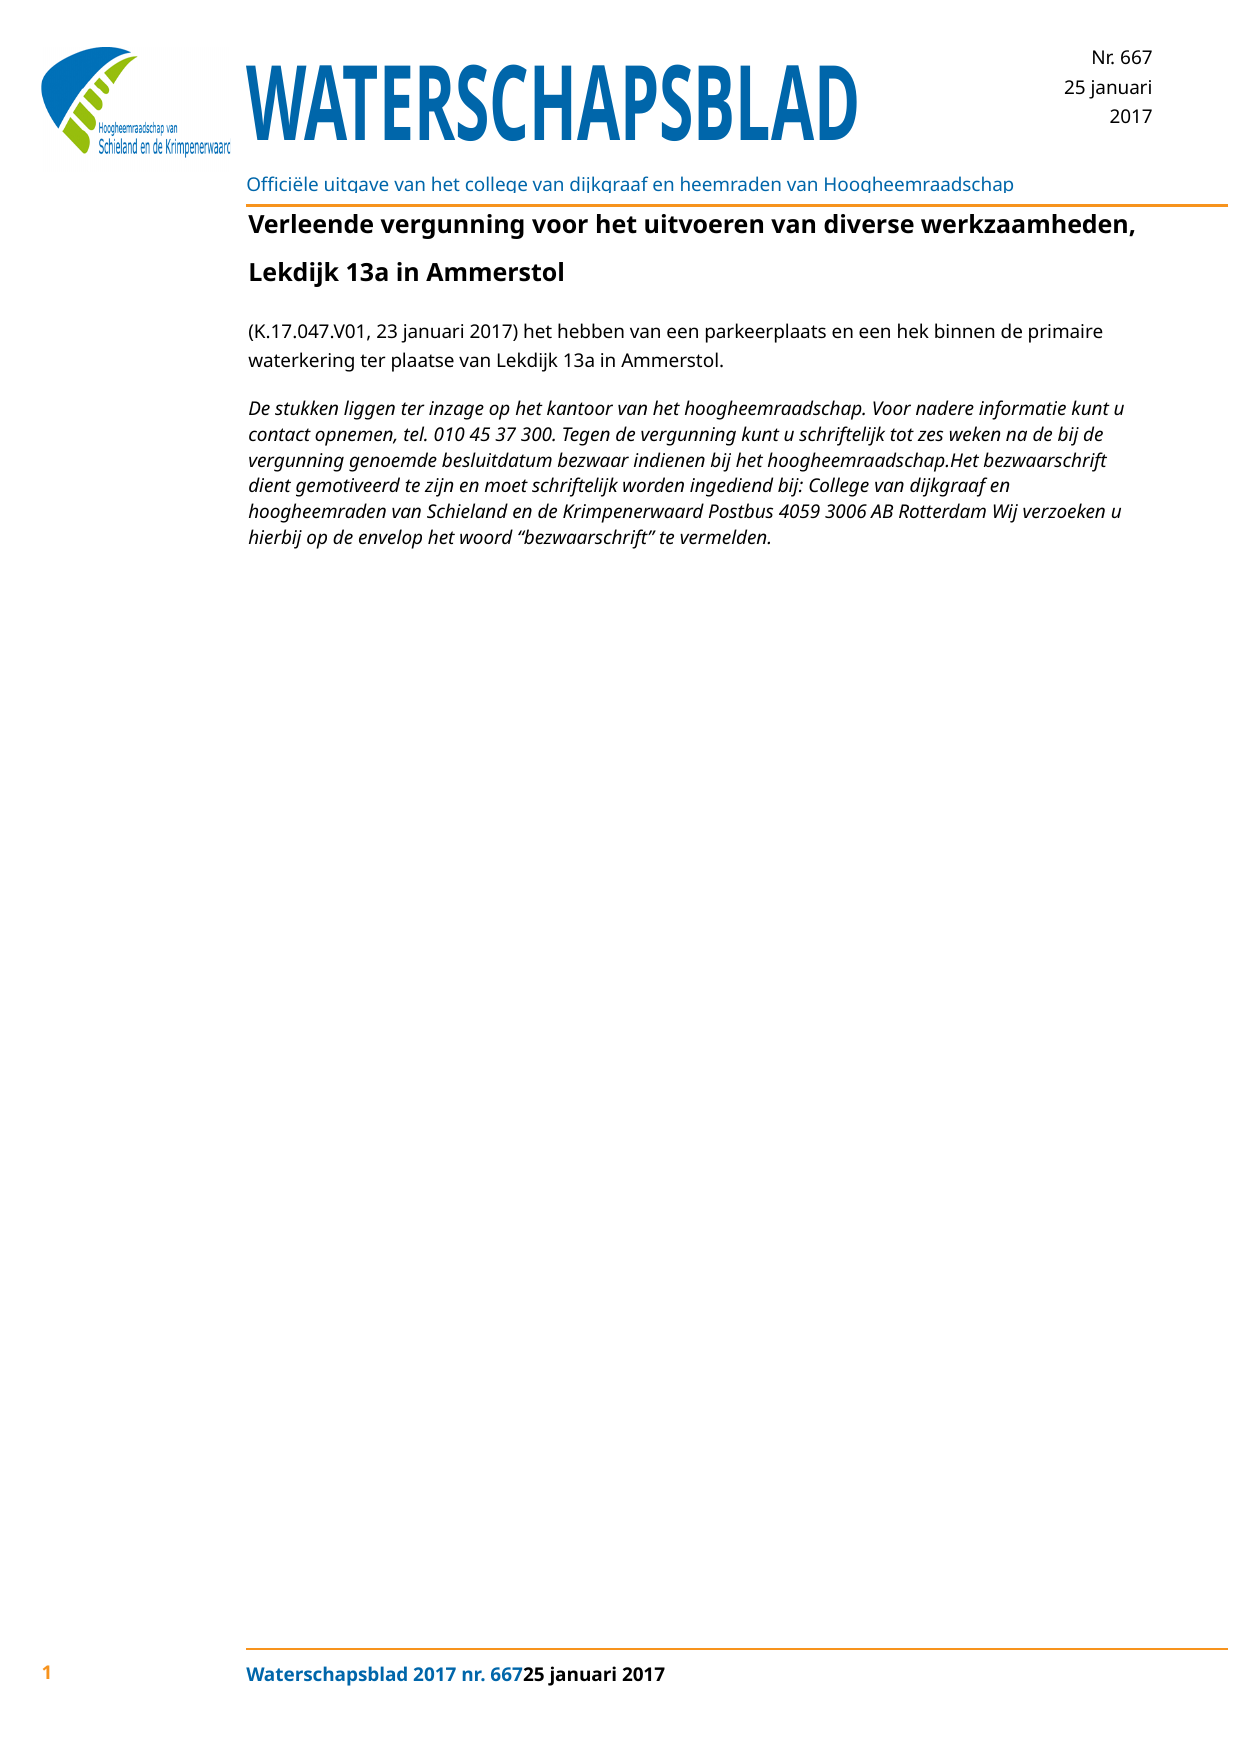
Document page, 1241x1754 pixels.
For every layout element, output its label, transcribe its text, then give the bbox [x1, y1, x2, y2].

text Verleende vergunning voor het uitvoeren van diverse werkzaamheden, Lekdijk 13a in Ammerstol [248, 207, 1152, 288]
text (K.17.047.V01, 23 januari 2017) het hebben van een parkeerplaats en een hek binnen de primaire waterkering ter plaatse van Lekdijk 13a in Ammerstol. [248, 318, 1152, 373]
text De stukken liggen ter inzage op het kantoor van het hoogheemraadschap. Voor nadere informatie kunt u contact opnemen, tel. 010 45 37 300. Tegen de vergunning kunt u schriftelijk tot zes weken na de bij de vergunning genoemde besluitdatum bezwaar indienen bij het hoogheemraadschap.Het bezwaarschrift dient gemotiveerd te zijn en moet schriftelijk worden ingediend bij: College van dijkgraaf en hoogheemraden van Schieland en de Krimpenerwaard Postbus 4059 3006 AB Rotterdam Wij verzoeken u hierbij op de envelop het woord “bezwaarschrift” te vermelden. [248, 395, 1152, 550]
picture [41, 47, 231, 172]
